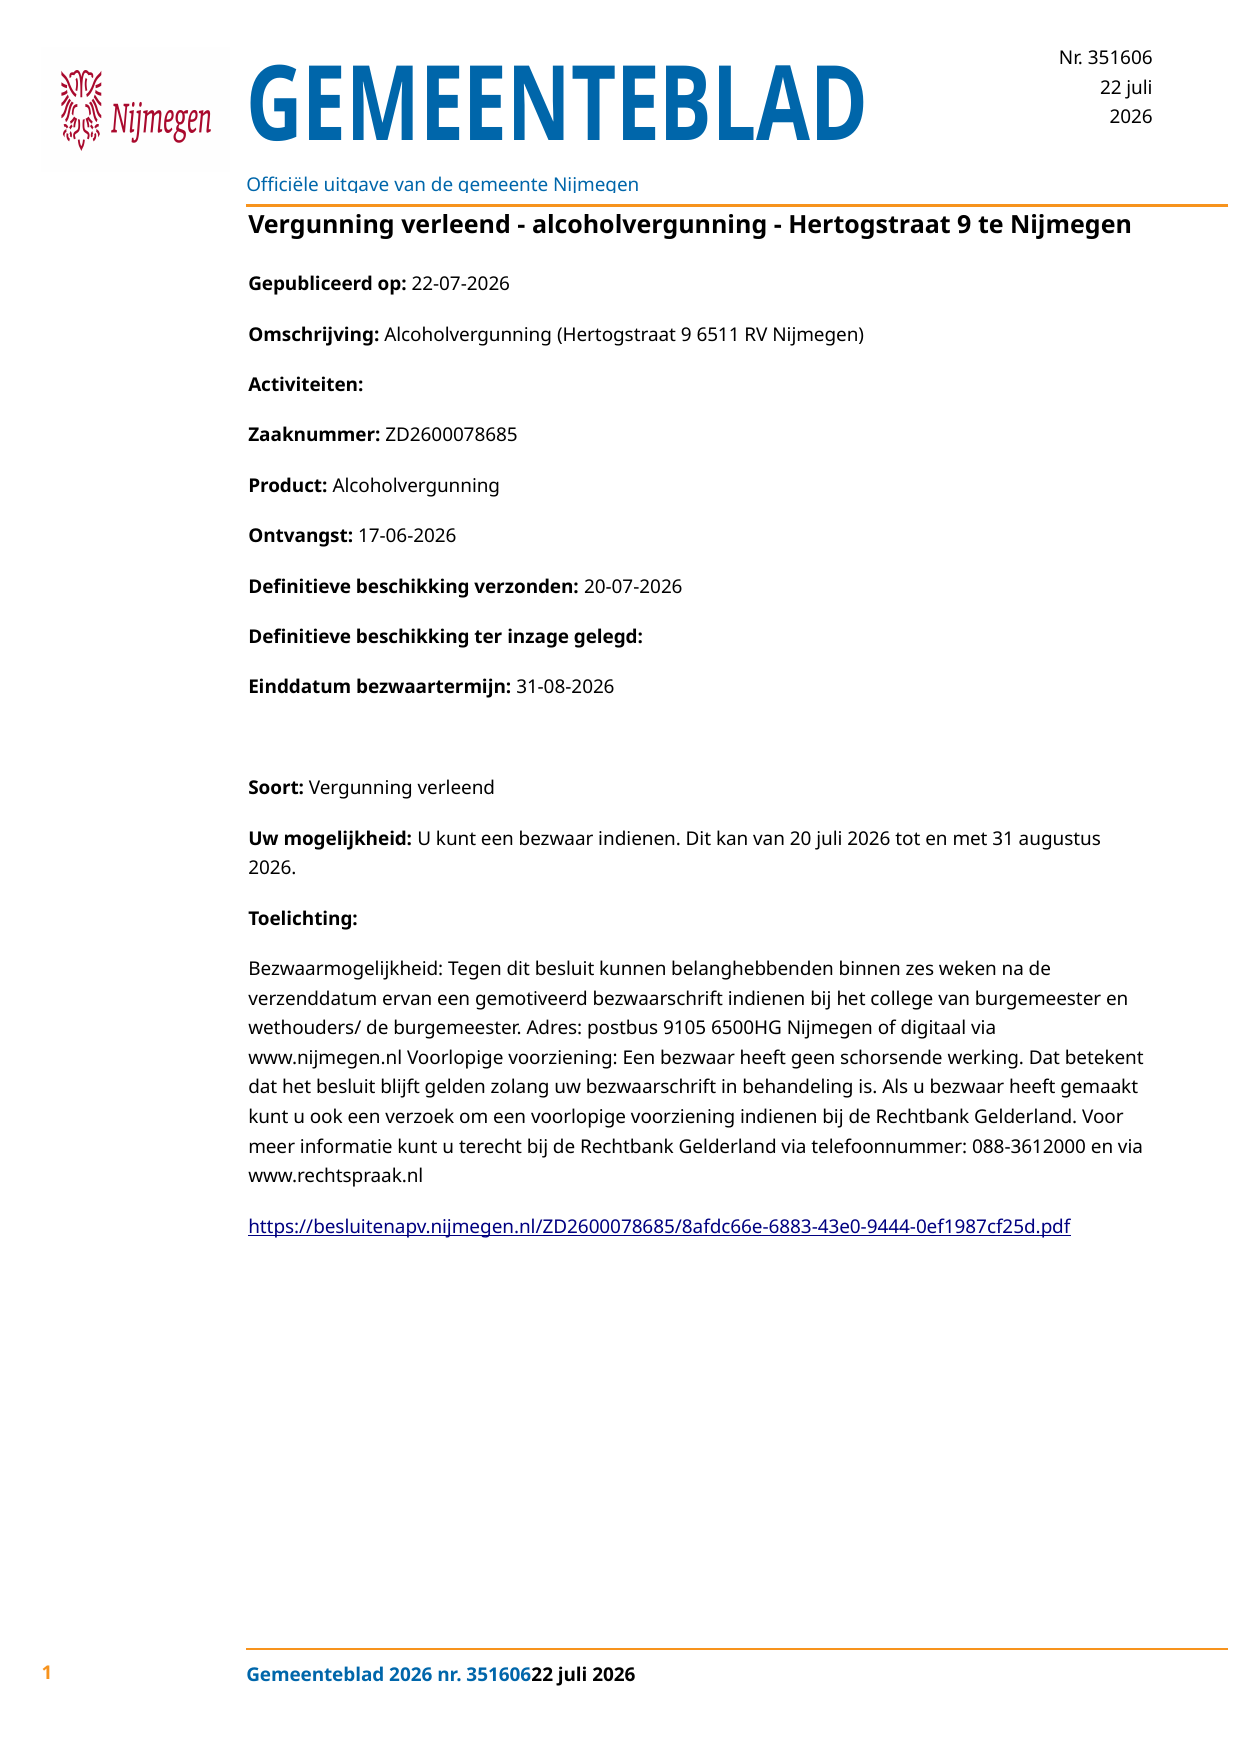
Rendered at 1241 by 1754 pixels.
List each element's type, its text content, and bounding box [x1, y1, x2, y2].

text Ontvangst: 17-06-2026 [248, 522, 1152, 548]
text Definitieve beschikking verzonden: 20-07-2026 [248, 573, 1152, 598]
text Product: Alcoholvergunning [248, 472, 1152, 498]
text Gepubliceerd op: 22-07-2026 [248, 270, 1152, 296]
text Omschrijving: Alcoholvergunning (Hertogstraat 9 6511 RV Nijmegen) [248, 321, 1152, 346]
picture [41, 47, 231, 172]
text Zaaknummer: ZD2600078685 [248, 422, 1152, 447]
text Soort: Vergunning verleend [248, 774, 1152, 800]
text Definitieve beschikking ter inzage gelegd: [248, 623, 1152, 649]
text Toelichting: [248, 905, 1152, 931]
text Einddatum bezwaartermijn: 31-08-2026 [248, 674, 1152, 699]
text https://besluitenapv.nijmegen.nl/ZD2600078685/8afdc66e-6883-43e0-9444-0ef1987cf25d.pdf [248, 1213, 1152, 1238]
text Vergunning verleend - alcoholvergunning - Hertogstraat 9 te Nijmegen [248, 207, 1152, 241]
text Activiteiten: [248, 371, 1152, 397]
text Uw mogelijkheid: U kunt een bezwaar indienen. Dit kan van 20 juli 2026 tot en met 31 augustus 2026. [248, 825, 1152, 880]
text Bezwaarmogelijkheid: Tegen dit besluit kunnen belanghebbenden binnen zes weken na de verzenddatum ervan een gemotiveerd bezwaarschrift indienen bij het college van burgemeester en wethouders/ de burgemeester. Adres: postbus 9105 6500HG Nijmegen of digitaal via www.nijmegen.nl Voorlopige voorziening: Een bezwaar heeft geen schorsende werking. Dat betekent dat het besluit blijft gelden zolang uw bezwaarschrift in behandeling is. Als u bezwaar heeft gemaakt kunt u ook een verzoek om een voorlopige voorziening indienen bij de Rechtbank Gelderland. Voor meer informatie kunt u terecht bij de Rechtbank Gelderland via telefoonnummer: 088-3612000 en via www.rechtspraak.nl [248, 955, 1152, 1188]
